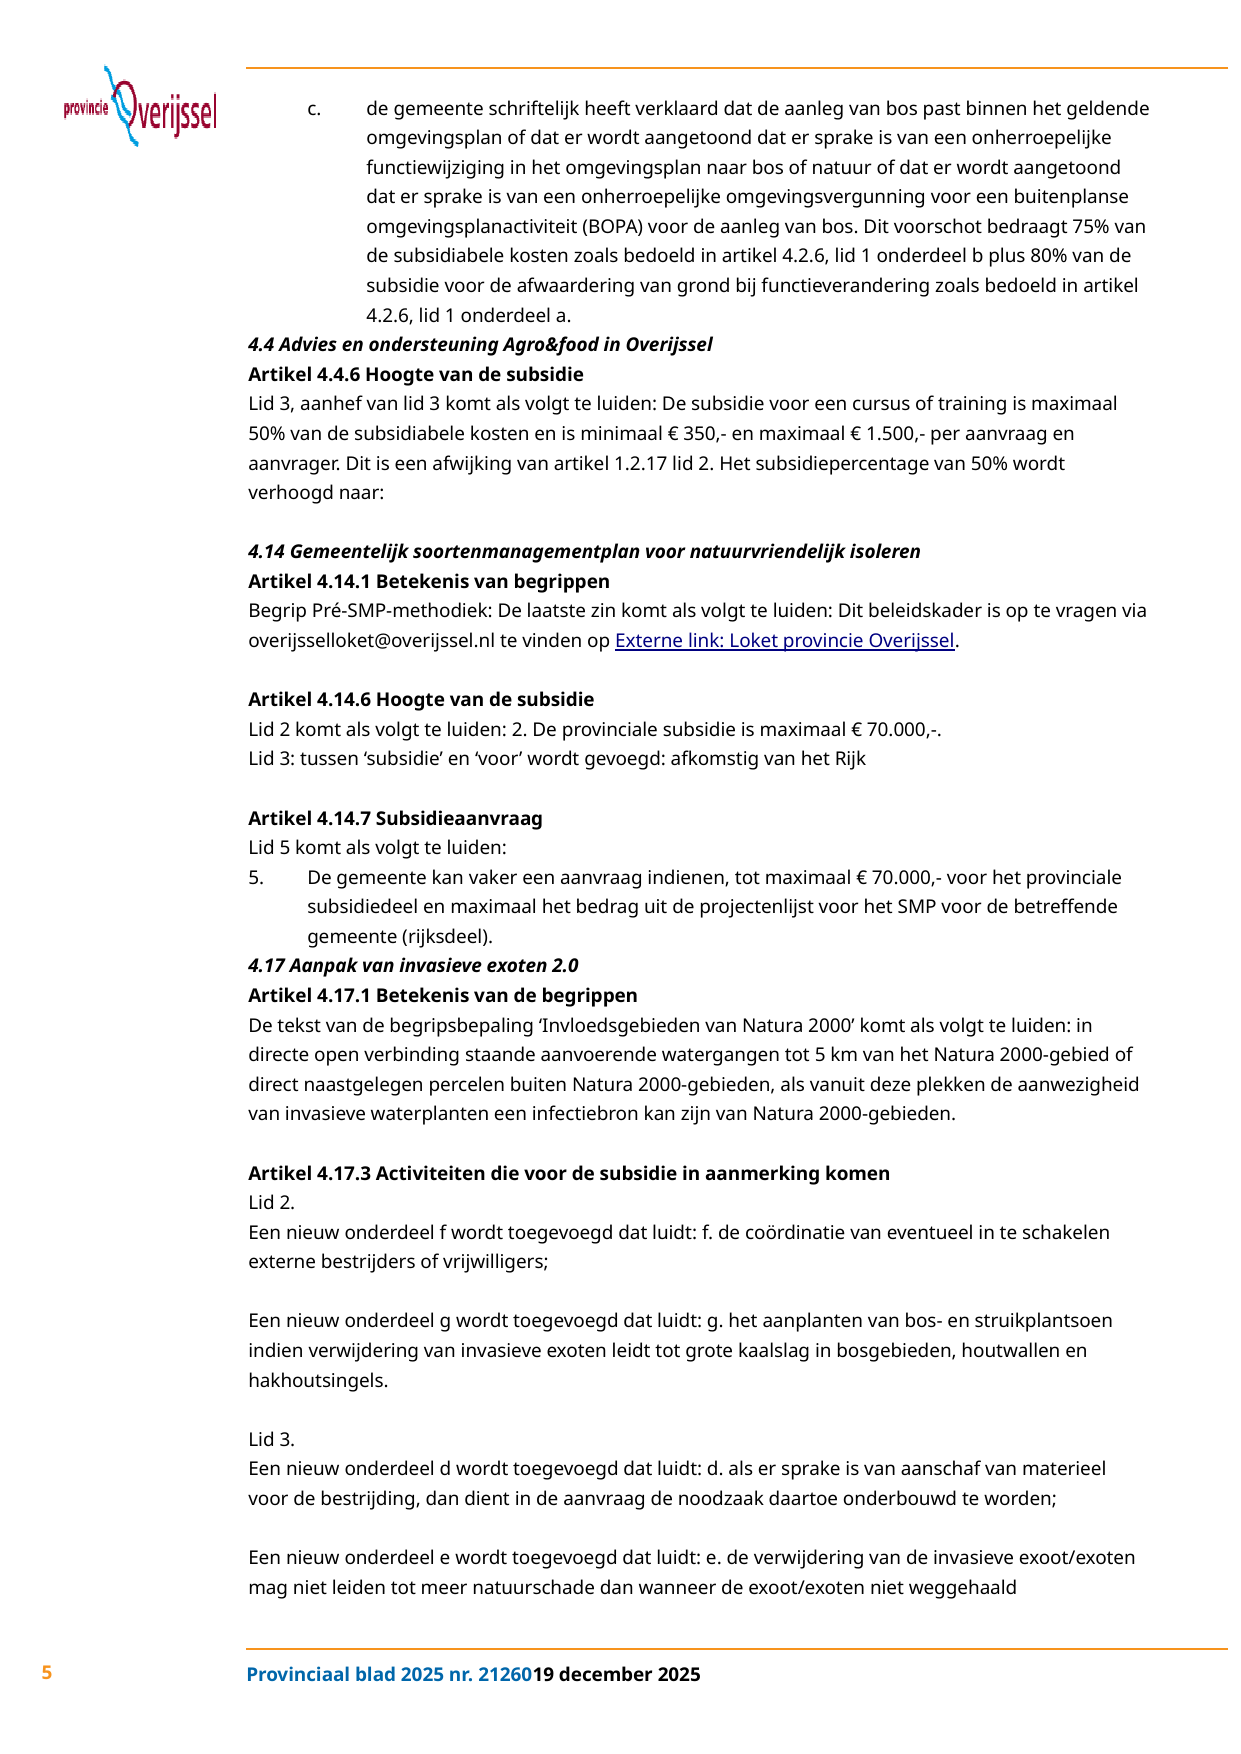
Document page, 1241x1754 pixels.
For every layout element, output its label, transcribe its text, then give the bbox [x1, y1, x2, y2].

text 4.14 Gemeentelijk soortenmanagementplan voor natuurvriendelijk isoleren [248, 538, 1152, 564]
text Artikel 4.14.7 Subsidieaanvraag [248, 805, 1152, 831]
text Lid 3: tussen ‘subsidie’ en ‘voor’ wordt gevoegd: afkomstig van het Rijk [248, 746, 1152, 771]
text Begrip Pré-SMP-methodiek: De laatste zin komt als volgt te luiden: Dit beleidskader is op te vragen via overijsselloket@overijssel.nl te vinden op Externe link: Loket provincie Overijssel. [248, 598, 1152, 653]
list De gemeente kan vaker een aanvraag indienen, tot maximaal € 70.000,- voor het provinciale subsidiedeel en maximaal het bedrag uit de projectenlijst voor het SMP voor de betreffende gemeente (rijksdeel). [248, 864, 1152, 949]
text Artikel 4.17.3 Activiteiten die voor de subsidie in aanmerking komen [248, 1160, 1152, 1186]
text Een nieuw onderdeel e wordt toegevoegd dat luidt: e. de verwijdering van de invasieve exoot/exoten mag niet leiden tot meer natuurschade dan wanneer de exoot/exoten niet weggehaald [248, 1544, 1152, 1600]
text Artikel 4.4.6 Hoogte van de subsidie [248, 361, 1152, 387]
text Artikel 4.14.6 Hoogte van de subsidie [248, 686, 1152, 712]
text Artikel 4.17.1 Betekenis van de begrippen [248, 982, 1152, 1008]
text Lid 2 komt als volgt te luiden: 2. De provinciale subsidie is maximaal € 70.000,-. [248, 716, 1152, 742]
text Lid 3, aanhef van lid 3 komt als volgt te luiden: De subsidie voor een cursus of training is maximaal 50% van de subsidiabele kosten en is minimaal € 350,- en maximaal € 1.500,- per aanvraag en aanvrager. Dit is een afwijking van artikel 1.2.17 lid 2. Het subsidiepercentage van 50% wordt verhoogd naar: [248, 391, 1152, 505]
text Een nieuw onderdeel g wordt toegevoegd dat luidt: g. het aanplanten van bos- en struikplantsoen indien verwijdering van invasieve exoten leidt tot grote kaalslag in bosgebieden, houtwallen en hakhoutsingels. [248, 1308, 1152, 1393]
text Een nieuw onderdeel d wordt toegevoegd dat luidt: d. als er sprake is van aanschaf van materieel voor de bestrijding, dan dient in de aanvraag de noodzaak daartoe onderbouwd te worden; [248, 1456, 1152, 1511]
text De tekst van de begripsbepaling ‘Invloedsgebieden van Natura 2000’ komt als volgt te luiden: in directe open verbinding staande aanvoerende watergangen tot 5 km van het Natura 2000-gebied of direct naastgelegen percelen buiten Natura 2000-gebieden, als vanuit deze plekken de aanwezigheid van invasieve waterplanten een infectiebron kan zijn van Natura 2000-gebieden. [248, 1012, 1152, 1126]
picture [41, 47, 231, 172]
text Lid 5 komt als volgt te luiden: [248, 834, 1152, 860]
text 4.4 Advies en ondersteuning Agro&food in Overijssel [248, 331, 1152, 357]
list de gemeente schriftelijk heeft verklaard dat de aanleg van bos past binnen het geldende omgevingsplan of dat er wordt aangetoond dat er sprake is van een onherroepelijke functiewijziging in het omgevingsplan naar bos of natuur of dat er wordt aangetoond dat er sprake is van een onherroepelijke omgevingsvergunning voor een buitenplanse omgevingsplanactiviteit (BOPA) voor de aanleg van bos. Dit voorschot bedraagt 75% van de subsidiabele kosten zoals bedoeld in artikel 4.2.6, lid 1 onderdeel b plus 80% van de subsidie voor de afwaardering van grond bij functieverandering zoals bedoeld in artikel 4.2.6, lid 1 onderdeel a. [307, 95, 1152, 328]
text 4.17 Aanpak van invasieve exoten 2.0 [248, 953, 1152, 978]
text Artikel 4.14.1 Betekenis van begrippen [248, 568, 1152, 594]
text Een nieuw onderdeel f wordt toegevoegd dat luidt: f. de coördinatie van eventueel in te schakelen externe bestrijders of vrijwilligers; [248, 1219, 1152, 1274]
text Lid 2. [248, 1189, 1152, 1215]
text Lid 3. [248, 1426, 1152, 1452]
